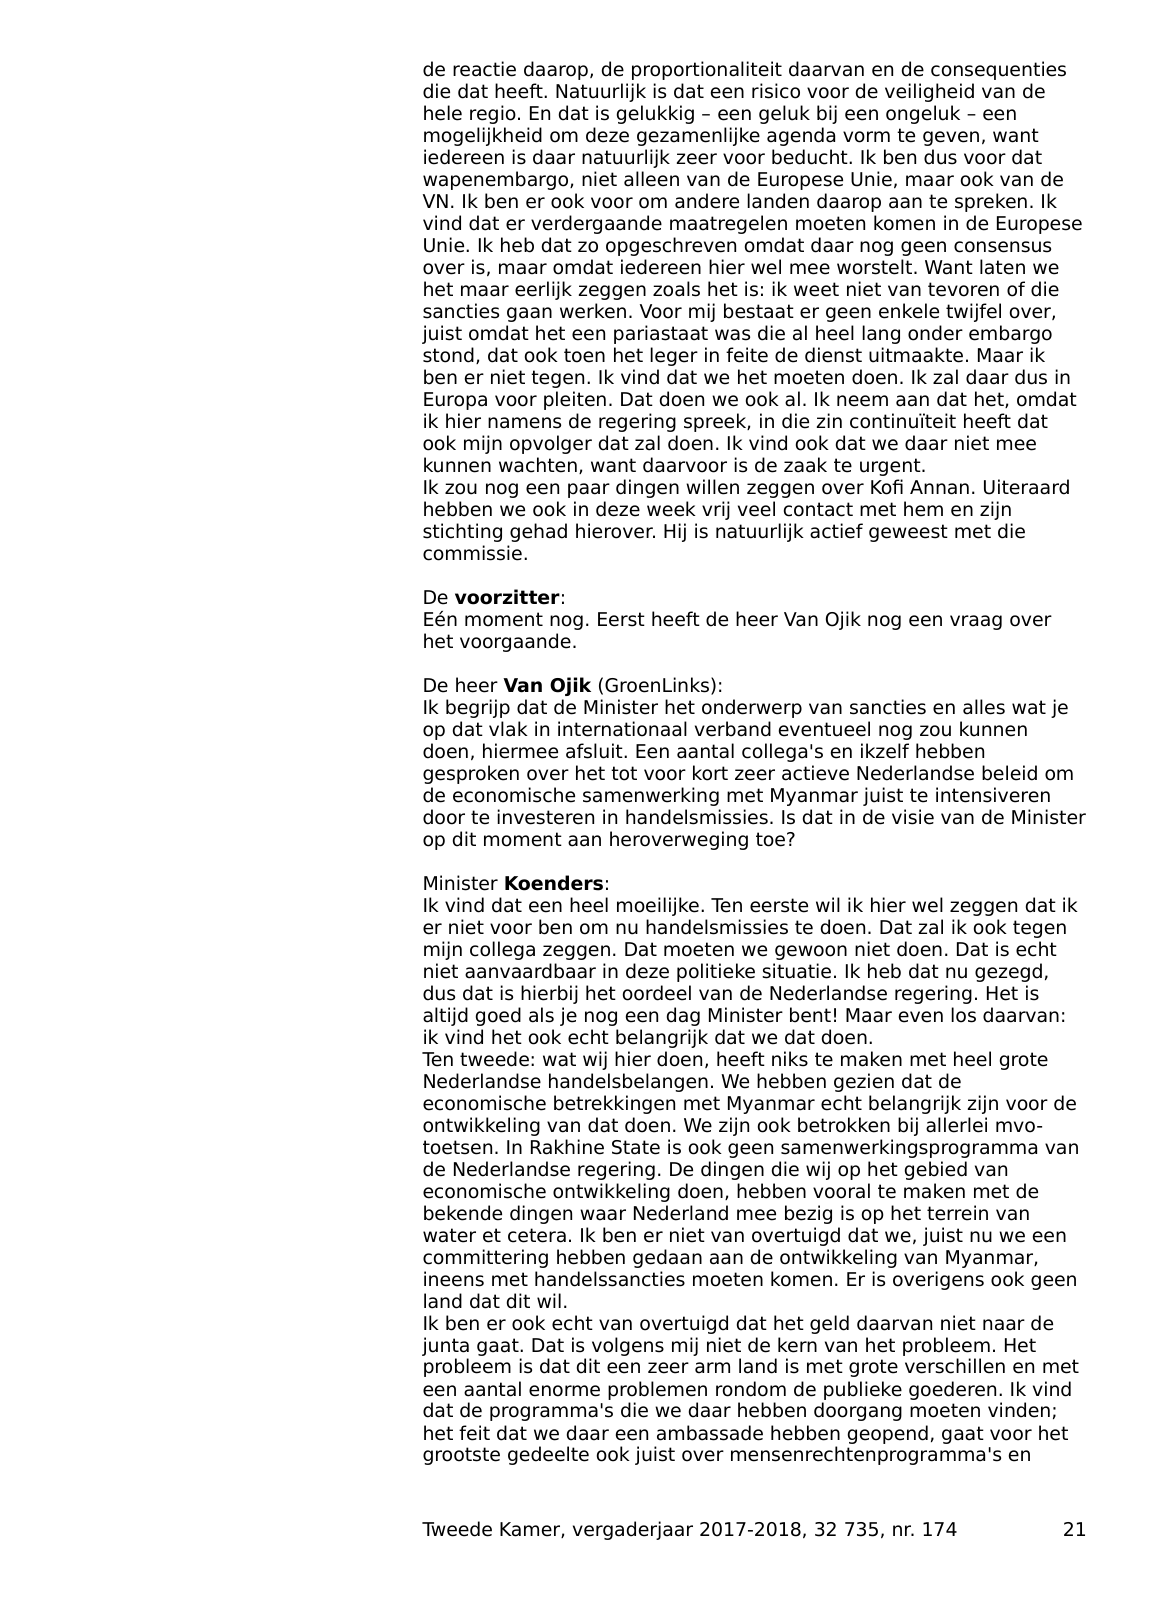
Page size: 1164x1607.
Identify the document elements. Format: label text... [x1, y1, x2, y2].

text De voorzitter: [422, 587, 1087, 609]
text de reactie daarop, de proportionaliteit daarvan en de consequenties die dat heeft. Natuurlijk is dat een risico voor de veiligheid van de hele regio. En dat is gelukkig – een geluk bij een ongeluk – een mogelijkheid om deze gezamenlijke agenda vorm te geven, want iedereen is daar natuurlijk zeer voor beducht. Ik ben dus voor dat wapenembargo, niet alleen van de Europese Unie, maar ook van de VN. Ik ben er ook voor om andere landen daarop aan te spreken. Ik vind dat er verdergaande maatregelen moeten komen in de Europese Unie. Ik heb dat zo opgeschreven omdat daar nog geen consensus over is, maar omdat iedereen hier wel mee worstelt. Want laten we het maar eerlijk zeggen zoals het is: ik weet niet van tevoren of die sancties gaan werken. Voor mij bestaat er geen enkele twijfel over, juist omdat het een pariastaat was die al heel lang onder embargo stond, dat ook toen het leger in feite de dienst uitmaakte. Maar ik ben er niet tegen. Ik vind dat we het moeten doen. Ik zal daar dus in Europa voor pleiten. Dat doen we ook al. Ik neem aan dat het, omdat ik hier namens de regering spreek, in die zin continuïteit heeft dat ook mijn opvolger dat zal doen. Ik vind ook dat we daar niet mee kunnen wachten, want daarvoor is de zaak te urgent. [422, 59, 1087, 477]
text Ik ben er ook echt van overtuigd dat het geld daarvan niet naar de junta gaat. Dat is volgens mij niet de kern van het probleem. Het probleem is dat dit een zeer arm land is met grote verschillen en met een aantal enorme problemen rondom de publieke goederen. Ik vind dat de programma's die we daar hebben doorgang moeten vinden; het feit dat we daar een ambassade hebben geopend, gaat voor het grootste gedeelte ook juist over mensenrechtenprogramma's en [422, 1312, 1087, 1466]
text Ten tweede: wat wij hier doen, heeft niks te maken met heel grote Nederlandse handelsbelangen. We hebben gezien dat de economische betrekkingen met Myanmar echt belangrijk zijn voor de ontwikkeling van dat doen. We zijn ook betrokken bij allerlei mvo-toetsen. In Rakhine State is ook geen samenwerkingsprogramma van de Nederlandse regering. De dingen die wij op het gebied van economische ontwikkeling doen, hebben vooral te maken met de bekende dingen waar Nederland mee bezig is op het terrein van water et cetera. Ik ben er niet van overtuigd dat we, juist nu we een committering hebben gedaan aan de ontwikkeling van Myanmar, ineens met handelssancties moeten komen. Er is overigens ook geen land dat dit wil. [422, 1049, 1087, 1312]
text Ik vind dat een heel moeilijke. Ten eerste wil ik hier wel zeggen dat ik er niet voor ben om nu handelsmissies te doen. Dat zal ik ook tegen mijn collega zeggen. Dat moeten we gewoon niet doen. Dat is echt niet aanvaardbaar in deze politieke situatie. Ik heb dat nu gezegd, dus dat is hierbij het oordeel van de Nederlandse regering. Het is altijd goed als je nog een dag Minister bent! Maar even los daarvan: ik vind het ook echt belangrijk dat we dat doen. [422, 895, 1087, 1049]
text Ik zou nog een paar dingen willen zeggen over Kofi Annan. Uiteraard hebben we ook in deze week vrij veel contact met hem en zijn stichting gehad hierover. Hij is natuurlijk actief geweest met die commissie. [422, 477, 1087, 564]
text Minister Koenders: [422, 873, 1087, 895]
text De heer Van Ojik (GroenLinks): [422, 675, 1087, 697]
text Eén moment nog. Eerst heeft de heer Van Ojik nog een vraag over het voorgaande. [422, 609, 1087, 653]
text Ik begrijp dat de Minister het onderwerp van sancties en alles wat je op dat vlak in internationaal verband eventueel nog zou kunnen doen, hiermee afsluit. Een aantal collega's en ikzelf hebben gesproken over het tot voor kort zeer actieve Nederlandse beleid om de economische samenwerking met Myanmar juist te intensiveren door te investeren in handelsmissies. Is dat in de visie van de Minister op dit moment aan heroverweging toe? [422, 697, 1087, 851]
